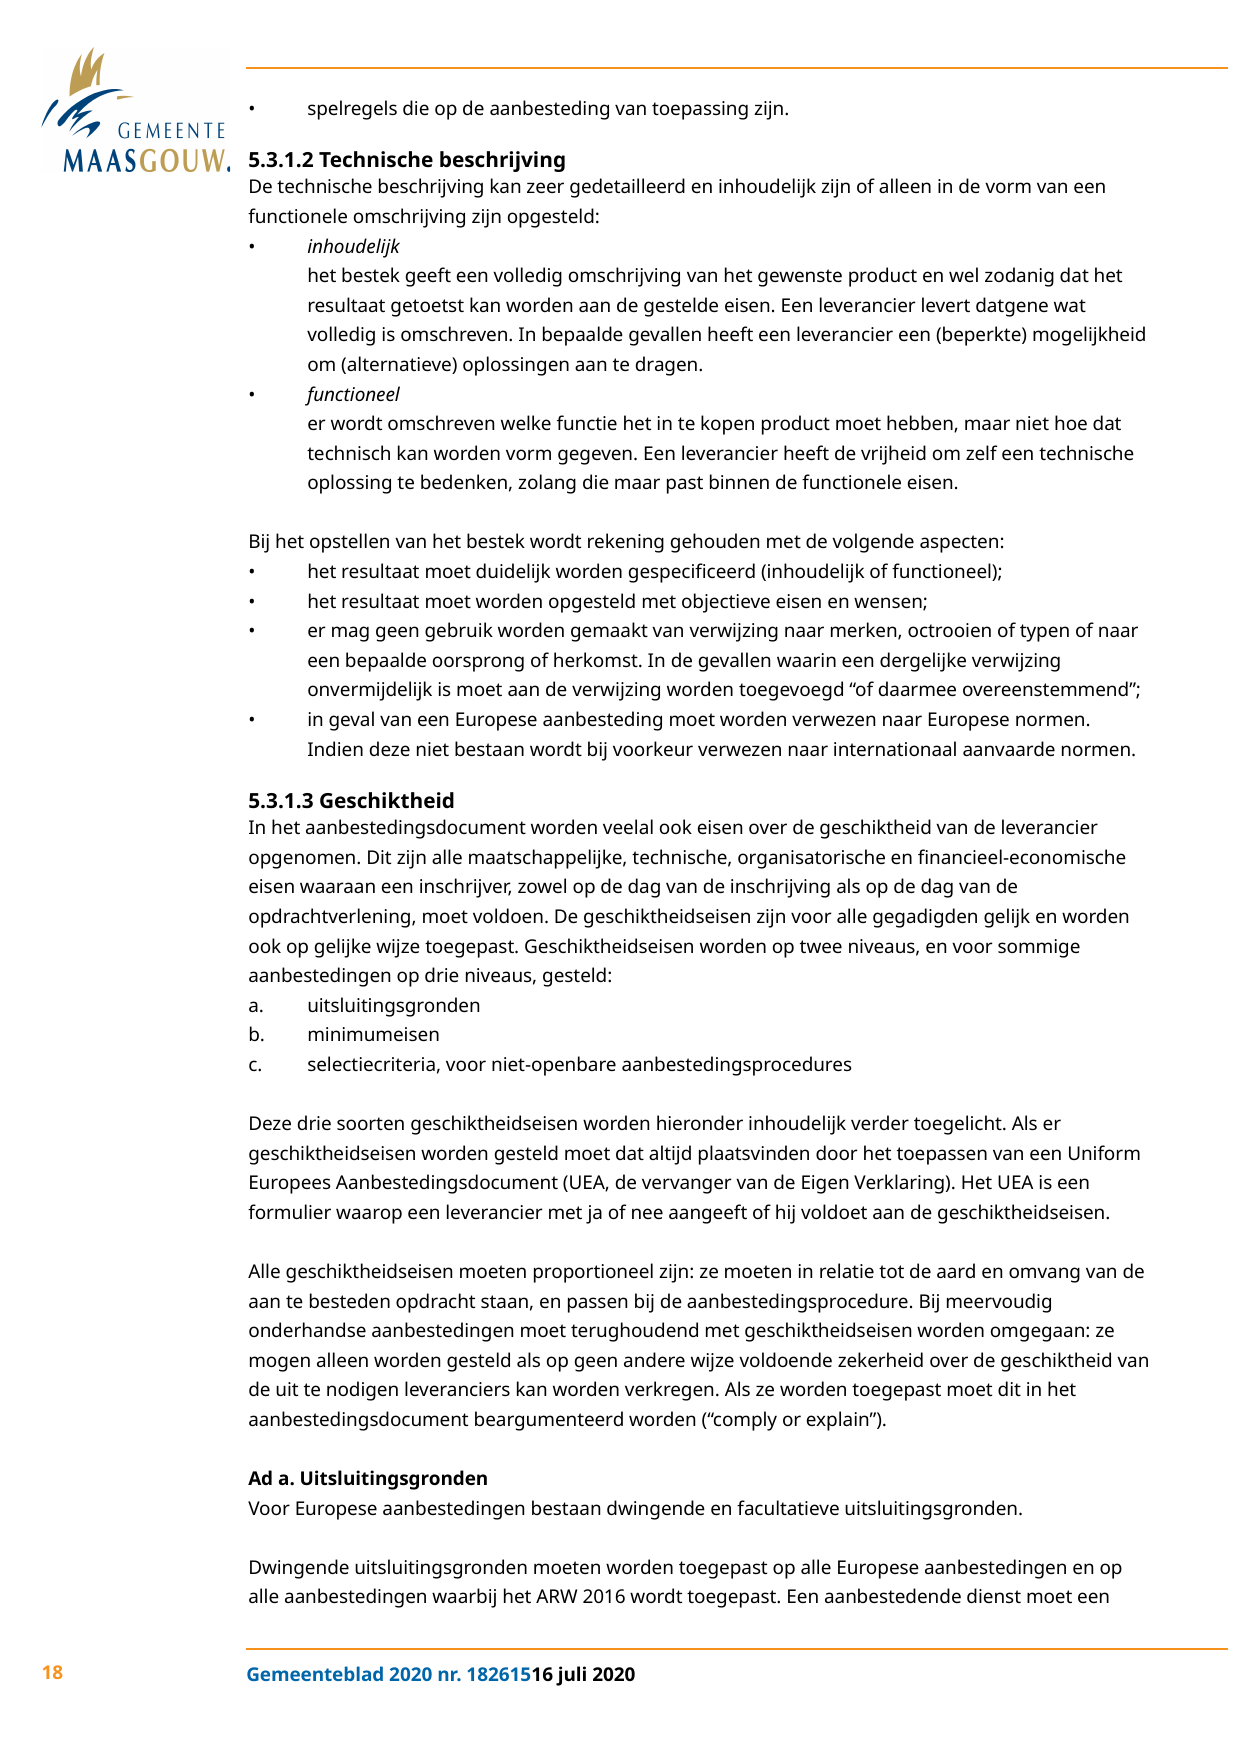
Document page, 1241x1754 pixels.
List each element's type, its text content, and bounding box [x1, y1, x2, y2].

text In het aanbestedingsdocument worden veelal ook eisen over de geschiktheid van de leverancier opgenomen. Dit zijn alle maatschappelijke, technische, organisatorische en financieel-economische eisen waaraan een inschrijver, zowel op de dag van de inschrijving als op de dag van de opdrachtverlening, moet voldoen. De geschiktheidseisen zijn voor alle gegadigden gelijk en worden ook op gelijke wijze toegepast. Geschiktheidseisen worden op twee niveaus, en voor sommige aanbestedingen op drie niveaus, gesteld: [248, 814, 1152, 988]
picture [41, 47, 231, 172]
list het resultaat moet duidelijk worden gespecificeerd (inhoudelijk of functioneel); [248, 558, 1152, 584]
list er mag geen gebruik worden gemaakt van verwijzing naar merken, octrooien of typen of naar een bepaalde oorsprong of herkomst. In de gevallen waarin een dergelijke verwijzing onvermijdelijk is moet aan de verwijzing worden toegevoegd “of daarmee overeenstemmend”; [248, 617, 1152, 702]
text Bij het opstellen van het bestek wordt rekening gehouden met de volgende aspecten: [248, 529, 1152, 554]
list het bestek geeft een volledig omschrijving van het gewenste product en wel zodanig dat het resultaat getoetst kan worden aan de gestelde eisen. Een leverancier levert datgene wat volledig is omschreven. In bepaalde gevallen heeft een leverancier een (beperkte) mogelijkheid om (alternatieve) oplossingen aan te dragen. [248, 262, 1152, 377]
text 5.3.1.2 Technische beschrijving [248, 145, 1152, 174]
list minimumeisen [248, 1022, 1152, 1047]
text Alle geschiktheidseisen moeten proportioneel zijn: ze moeten in relatie tot de aard en omvang van de aan te besteden opdracht staan, en passen bij de aanbestedingsprocedure. Bij meervoudig onderhandse aanbestedingen moet terughoudend met geschiktheidseisen worden omgegaan: ze mogen alleen worden gesteld als op geen andere wijze voldoende zekerheid over de geschiktheid van de uit te nodigen leveranciers kan worden verkregen. Als ze worden toegepast moet dit in het aanbestedingsdocument beargumenteerd worden (“comply or explain”). [248, 1258, 1152, 1432]
text 5.3.1.3 Geschiktheid [248, 786, 1152, 814]
text Ad a. Uitsluitingsgronden [248, 1465, 1152, 1491]
list selectiecriteria, voor niet-openbare aanbestedingsprocedures [248, 1051, 1152, 1077]
list in geval van een Europese aanbesteding moet worden verwezen naar Europese normen. Indien deze niet bestaan wordt bij voorkeur verwezen naar internationaal aanvaarde normen. [248, 706, 1152, 761]
list spelregels die op de aanbesteding van toepassing zijn. [248, 95, 1152, 121]
list functioneel [248, 381, 1152, 406]
text Dwingende uitsluitingsgronden moeten worden toegepast op alle Europese aanbestedingen en op alle aanbestedingen waarbij het ARW 2016 wordt toegepast. Een aanbestedende dienst moet een [248, 1554, 1152, 1609]
list er wordt omschreven welke functie het in te kopen product moet hebben, maar niet hoe dat technisch kan worden vorm gegeven. Een leverancier heeft de vrijheid om zelf een technische oplossing te bedenken, zolang die maar past binnen de functionele eisen. [248, 410, 1152, 495]
text Voor Europese aanbestedingen bestaan dwingende en facultatieve uitsluitingsgronden. [248, 1495, 1152, 1521]
list inhoudelijk [248, 233, 1152, 258]
text Deze drie soorten geschiktheidseisen worden hieronder inhoudelijk verder toegelicht. Als er geschiktheidseisen worden gesteld moet dat altijd plaatsvinden door het toepassen van een Uniform Europees Aanbestedingsdocument (UEA, de vervanger van de Eigen Verklaring). Het UEA is een formulier waarop een leverancier met ja of nee aangeeft of hij voldoet aan de geschiktheidseisen. [248, 1110, 1152, 1225]
list het resultaat moet worden opgesteld met objectieve eisen en wensen; [248, 588, 1152, 613]
list uitsluitingsgronden [248, 992, 1152, 1018]
text De technische beschrijving kan zeer gedetailleerd en inhoudelijk zijn of alleen in de vorm van een functionele omschrijving zijn opgesteld: [248, 174, 1152, 229]
